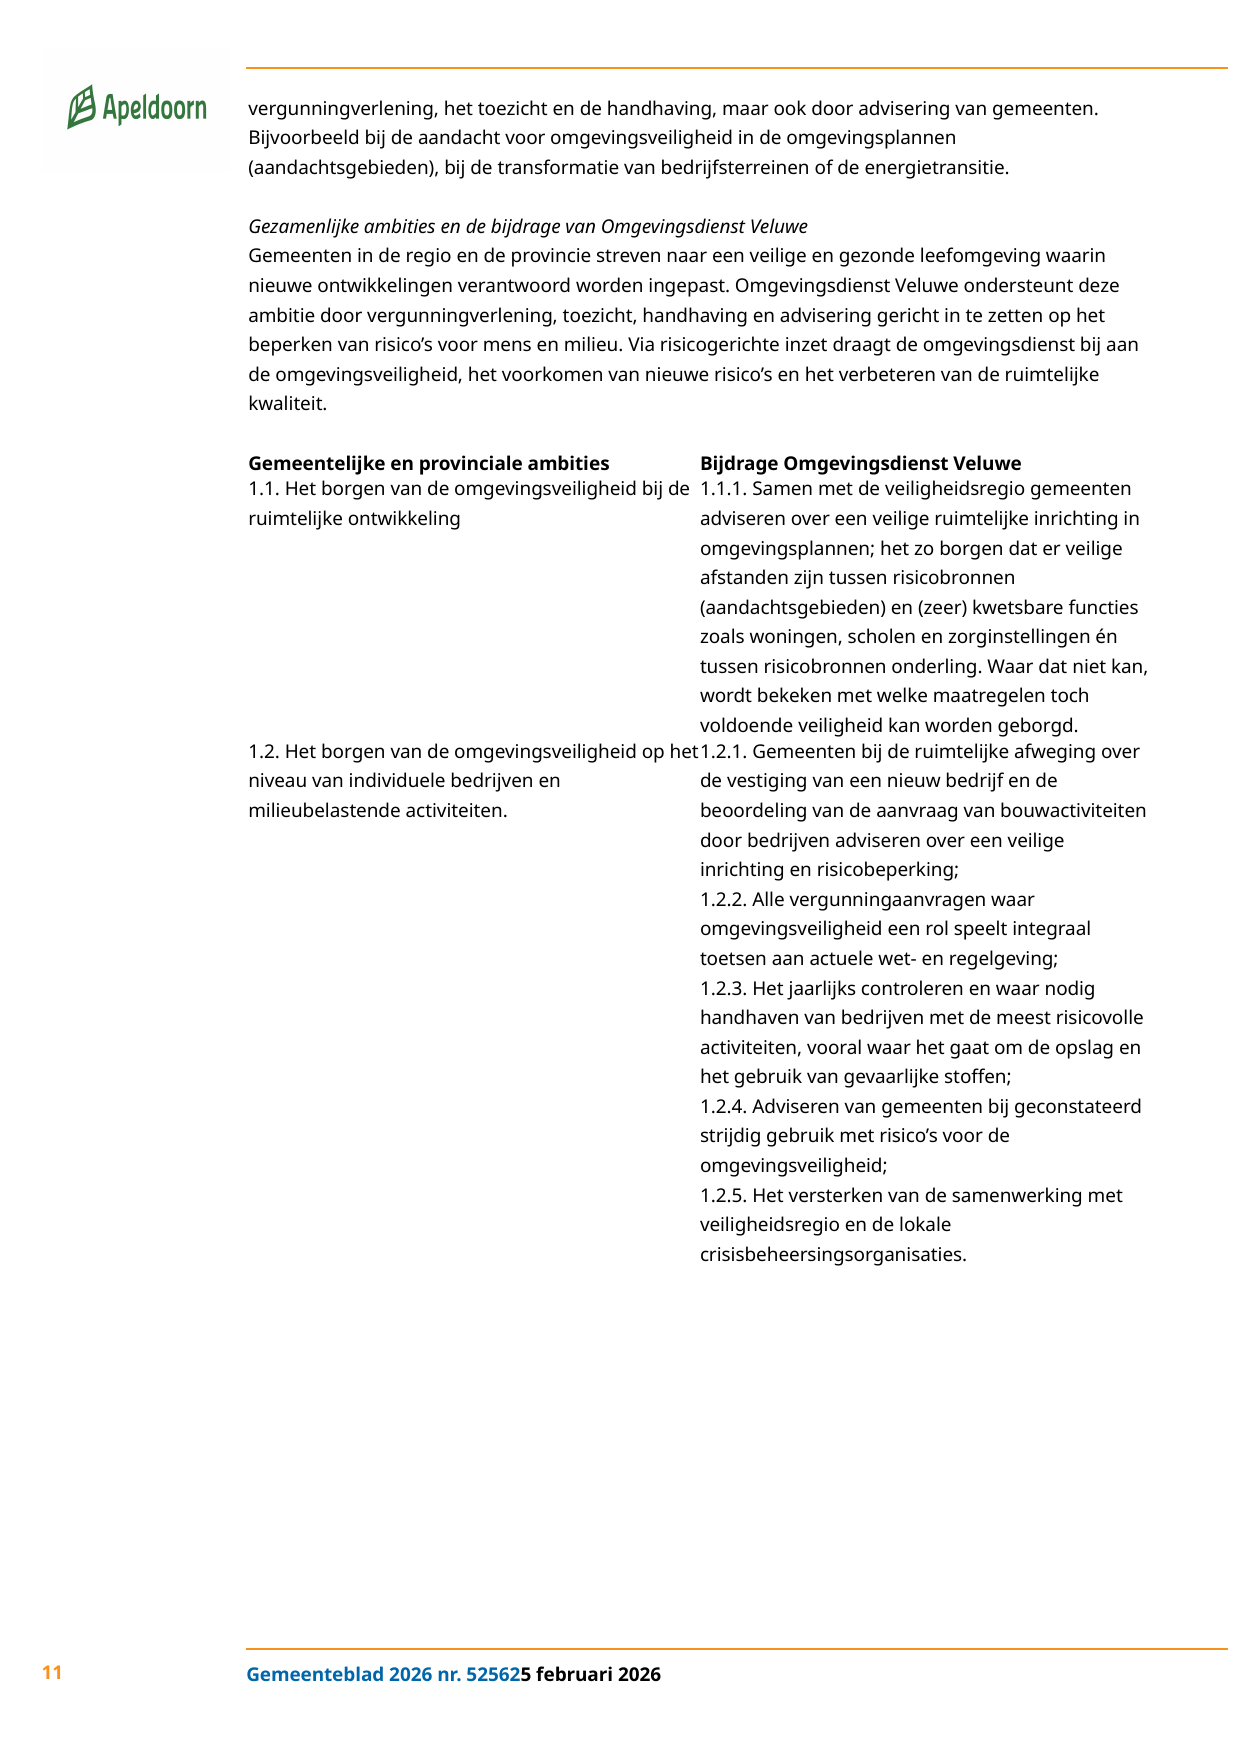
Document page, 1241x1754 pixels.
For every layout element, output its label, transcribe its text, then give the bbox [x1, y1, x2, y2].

picture [41, 47, 231, 172]
table_header Gemeentelijke en provinciale ambities [248, 450, 700, 476]
table_cell 1.1.1. Samen met de veiligheidsregio gemeenten adviseren over een veilige ruimtelijke inrichting in omgevingsplannen; het zo borgen dat er veilige afstanden zijn tussen risicobronnen (aandachtsgebieden) en (zeer) kwetsbare functies zoals woningen, scholen en zorginstellingen én tussen risicobronnen onderling. Waar dat niet kan, wordt bekeken met welke maatregelen toch voldoende veiligheid kan worden geborgd. [700, 476, 1152, 738]
text vergunningverlening, het toezicht en de handhaving, maar ook door advisering van gemeenten. Bijvoorbeeld bij de aandacht voor omgevingsveiligheid in de omgevingsplannen (aandachtsgebieden), bij de transformatie van bedrijfsterreinen of de energietransitie. [248, 95, 1152, 180]
table_cell 1.2. Het borgen van de omgevingsveiligheid op het niveau van individuele bedrijven en milieubelastende activiteiten. [248, 738, 700, 1267]
text Gemeenten in de regio en de provincie streven naar een veilige en gezonde leefomgeving waarin nieuwe ontwikkelingen verantwoord worden ingepast. Omgevingsdienst Veluwe ondersteunt deze ambitie door vergunningverlening, toezicht, handhaving en advisering gericht in te zetten op het beperken van risico’s voor mens en milieu. Via risicogerichte inzet draagt de omgevingsdienst bij aan de omgevingsveiligheid, het voorkomen van nieuwe risico’s en het verbeteren van de ruimtelijke kwaliteit. [248, 243, 1152, 416]
table_cell 1.2.1. Gemeenten bij de ruimtelijke afweging over de vestiging van een nieuw bedrijf en de beoordeling van de aanvraag van bouwactiviteiten door bedrijven adviseren over een veilige inrichting en risicobeperking; 1.2.2. Alle vergunningaanvragen waar omgevingsveiligheid een rol speelt integraal toetsen aan actuele wet- en regelgeving; 1.2.3. Het jaarlijks controleren en waar nodig handhaven van bedrijven met de meest risicovolle activiteiten, vooral waar het gaat om de opslag en het gebruik van gevaarlijke stoffen; 1.2.4. Adviseren van gemeenten bij geconstateerd strijdig gebruik met risico’s voor de omgevingsveiligheid; 1.2.5. Het versterken van de samenwerking met veiligheidsregio en de lokale crisisbeheersingsorganisaties. [700, 738, 1152, 1267]
table_cell 1.1. Het borgen van de omgevingsveiligheid bij de ruimtelijke ontwikkeling [248, 476, 700, 738]
text Gezamenlijke ambities en de bijdrage van Omgevingsdienst Veluwe [248, 213, 1152, 239]
table_header Bijdrage Omgevingsdienst Veluwe [700, 450, 1152, 476]
